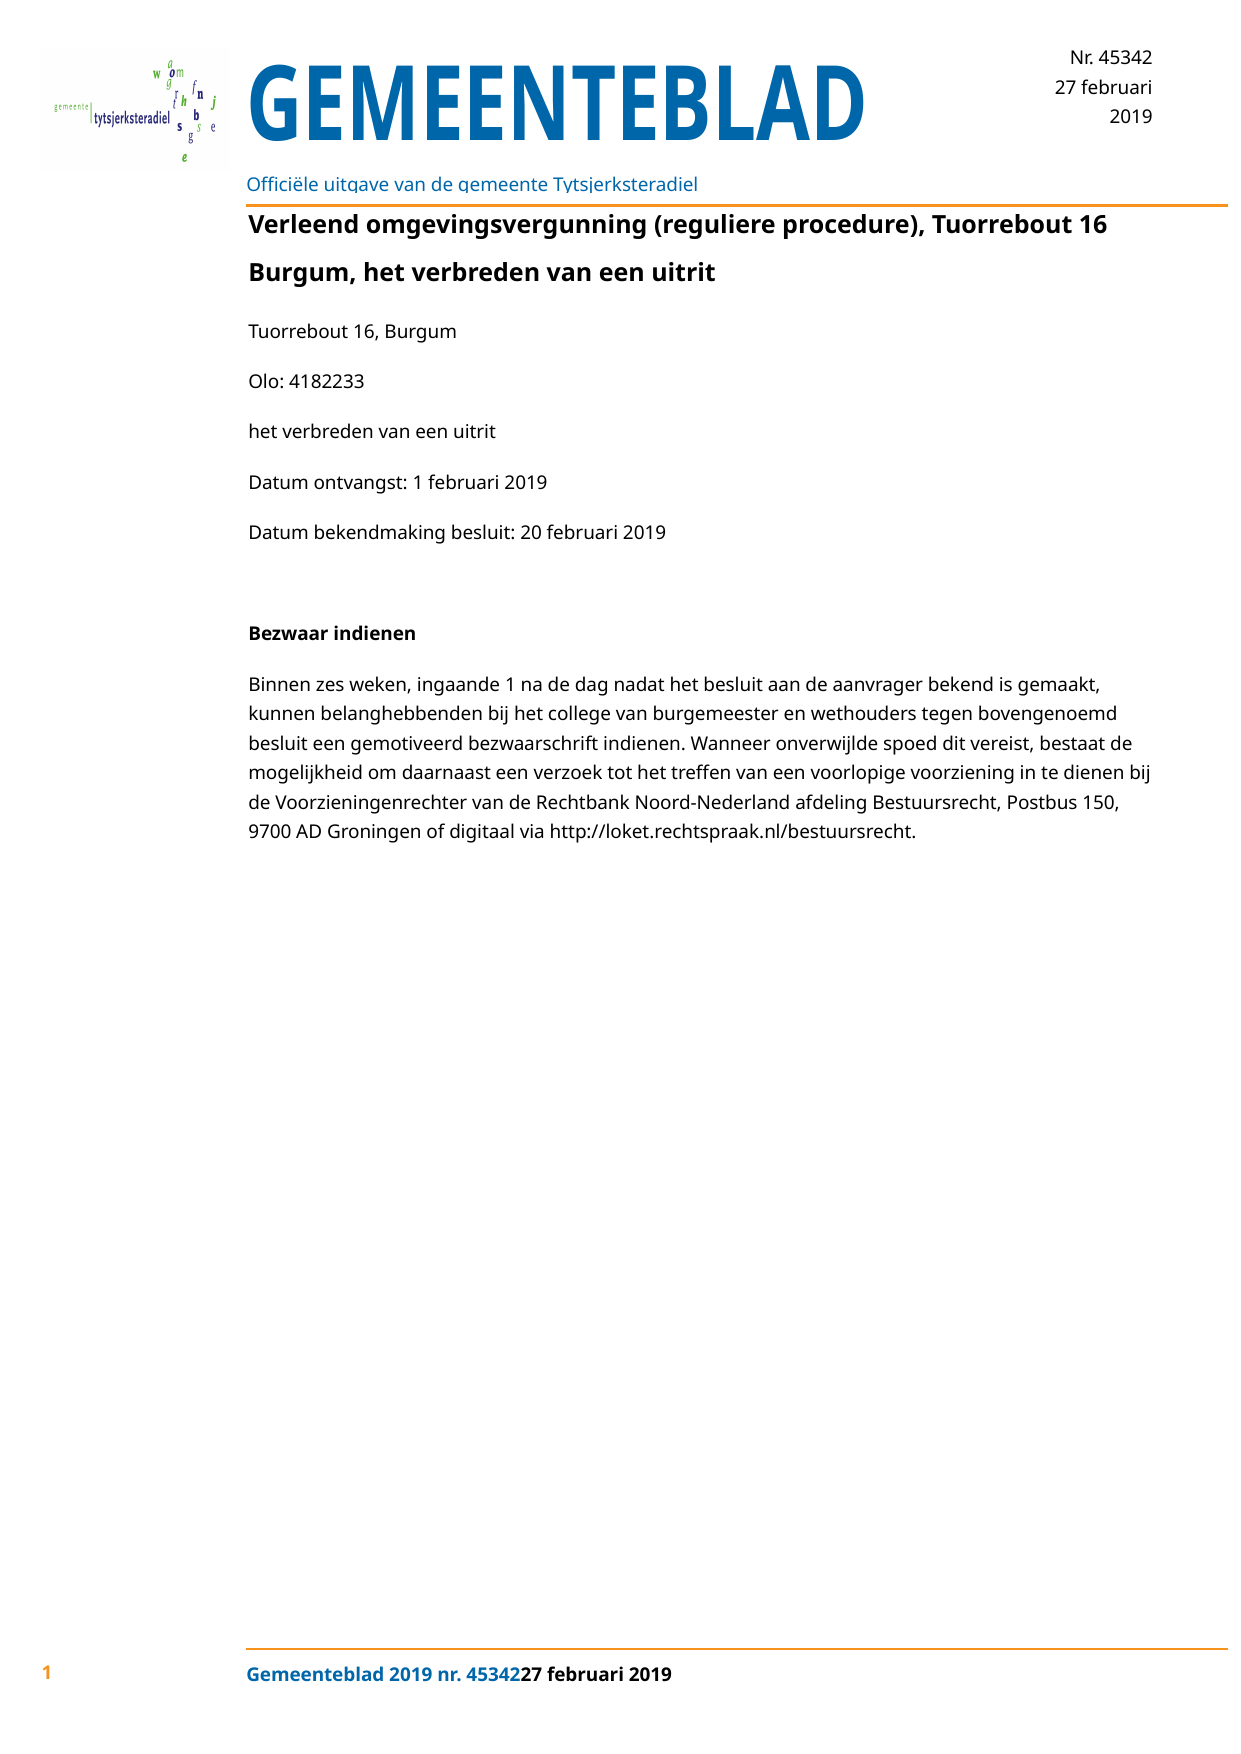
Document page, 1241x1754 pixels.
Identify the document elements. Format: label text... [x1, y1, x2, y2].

text Olo: 4182233 [248, 368, 1152, 394]
text Datum bekendmaking besluit: 20 februari 2019 [248, 519, 1152, 545]
text Bezwaar indienen [248, 620, 1152, 646]
text Verleend omgevingsvergunning (reguliere procedure), Tuorrebout 16 Burgum, het verbreden van een uitrit [248, 207, 1152, 288]
text Datum ontvangst: 1 februari 2019 [248, 469, 1152, 495]
picture [41, 47, 231, 172]
text het verbreden van een uitrit [248, 419, 1152, 444]
text Tuorrebout 16, Burgum [248, 318, 1152, 344]
text Binnen zes weken, ingaande 1 na de dag nadat het besluit aan de aanvrager bekend is gemaakt, kunnen belanghebbenden bij het college van burgemeester en wethouders tegen bovengenoemd besluit een gemotiveerd bezwaarschrift indienen. Wanneer onverwijlde spoed dit vereist, bestaat de mogelijkheid om daarnaast een verzoek tot het treffen van een voorlopige voorziening in te dienen bij de Voorzieningenrechter van de Rechtbank Noord-Nederland afdeling Bestuursrecht, Postbus 150, 9700 AD Groningen of digitaal via http://loket.rechtspraak.nl/bestuursrecht. [248, 671, 1152, 844]
